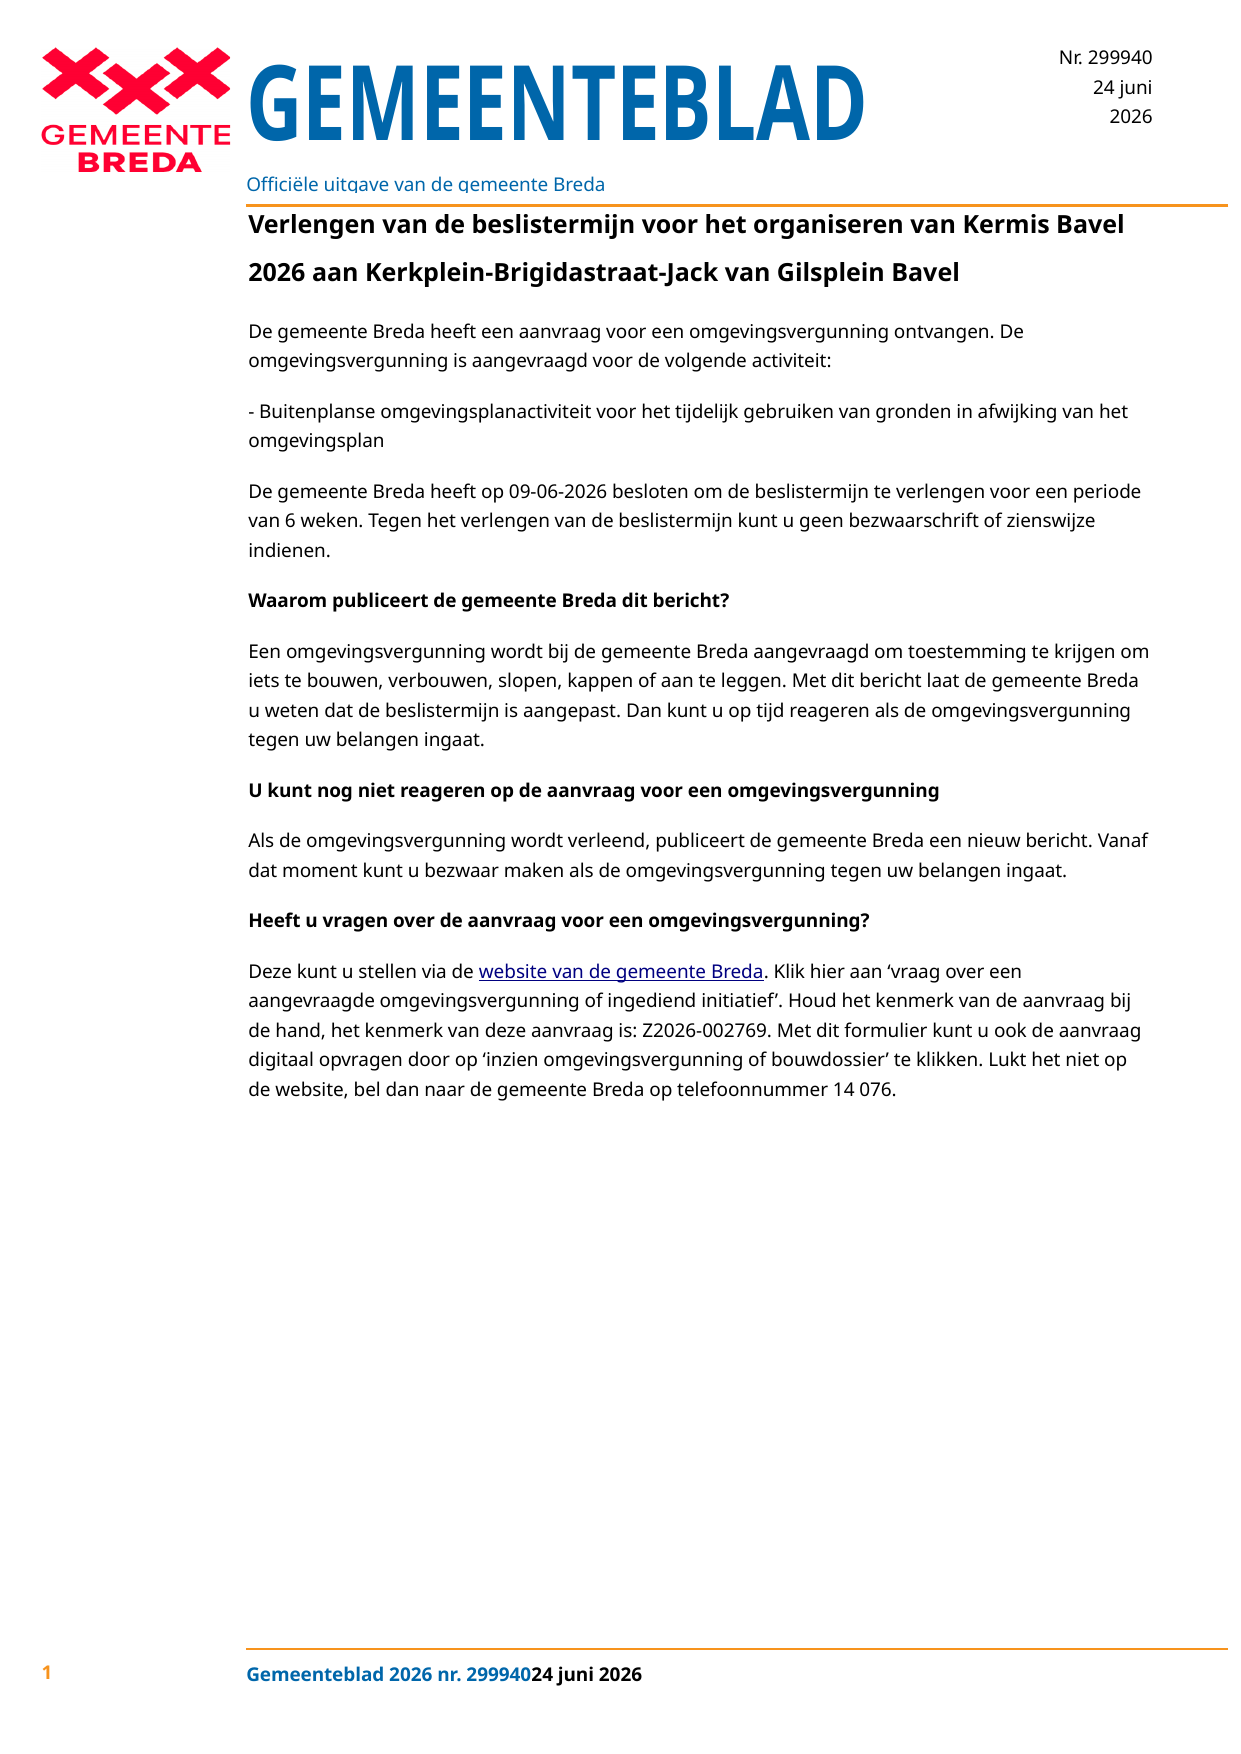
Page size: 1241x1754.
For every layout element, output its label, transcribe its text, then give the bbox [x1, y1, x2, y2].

text - Buitenplanse omgevingsplanactiviteit voor het tijdelijk gebruiken van gronden in afwijking van het omgevingsplan [248, 398, 1152, 453]
text Deze kunt u stellen via de website van de gemeente Breda. Klik hier aan ‘vraag over een aangevraagde omgevingsvergunning of ingediend initiatief’. Houd het kenmerk van de aanvraag bij de hand, het kenmerk van deze aanvraag is: Z2026-002769. Met dit formulier kunt u ook de aanvraag digitaal opvragen door op ‘inzien omgevingsvergunning of bouwdossier’ te klikken. Lukt het niet op de website, bel dan naar de gemeente Breda op telefoonnummer 14 076. [248, 958, 1152, 1102]
text De gemeente Breda heeft een aanvraag voor een omgevingsvergunning ontvangen. De omgevingsvergunning is aangevraagd voor de volgende activiteit: [248, 318, 1152, 373]
picture [41, 47, 231, 172]
text Als de omgevingsvergunning wordt verleend, publiceert de gemeente Breda een nieuw bericht. Vanaf dat moment kunt u bezwaar maken als de omgevingsvergunning tegen uw belangen ingaat. [248, 827, 1152, 883]
text Heeft u vragen over de aanvraag voor een omgevingsvergunning? [248, 907, 1152, 933]
text Waarom publiceert de gemeente Breda dit bericht? [248, 587, 1152, 613]
text Verlengen van de beslistermijn voor het organiseren van Kermis Bavel 2026 aan Kerkplein-Brigidastraat-Jack van Gilsplein Bavel [248, 207, 1152, 288]
text U kunt nog niet reageren op de aanvraag voor een omgevingsvergunning [248, 777, 1152, 803]
text Een omgevingsvergunning wordt bij de gemeente Breda aangevraagd om toestemming te krijgen om iets te bouwen, verbouwen, slopen, kappen of aan te leggen. Met dit bericht laat de gemeente Breda u weten dat de beslistermijn is aangepast. Dan kunt u op tijd reageren als de omgevingsvergunning tegen uw belangen ingaat. [248, 638, 1152, 752]
text De gemeente Breda heeft op 09-06-2026 besloten om de beslistermijn te verlengen voor een periode van 6 weken. Tegen het verlengen van de beslistermijn kunt u geen bezwaarschrift of zienswijze indienen. [248, 478, 1152, 563]
